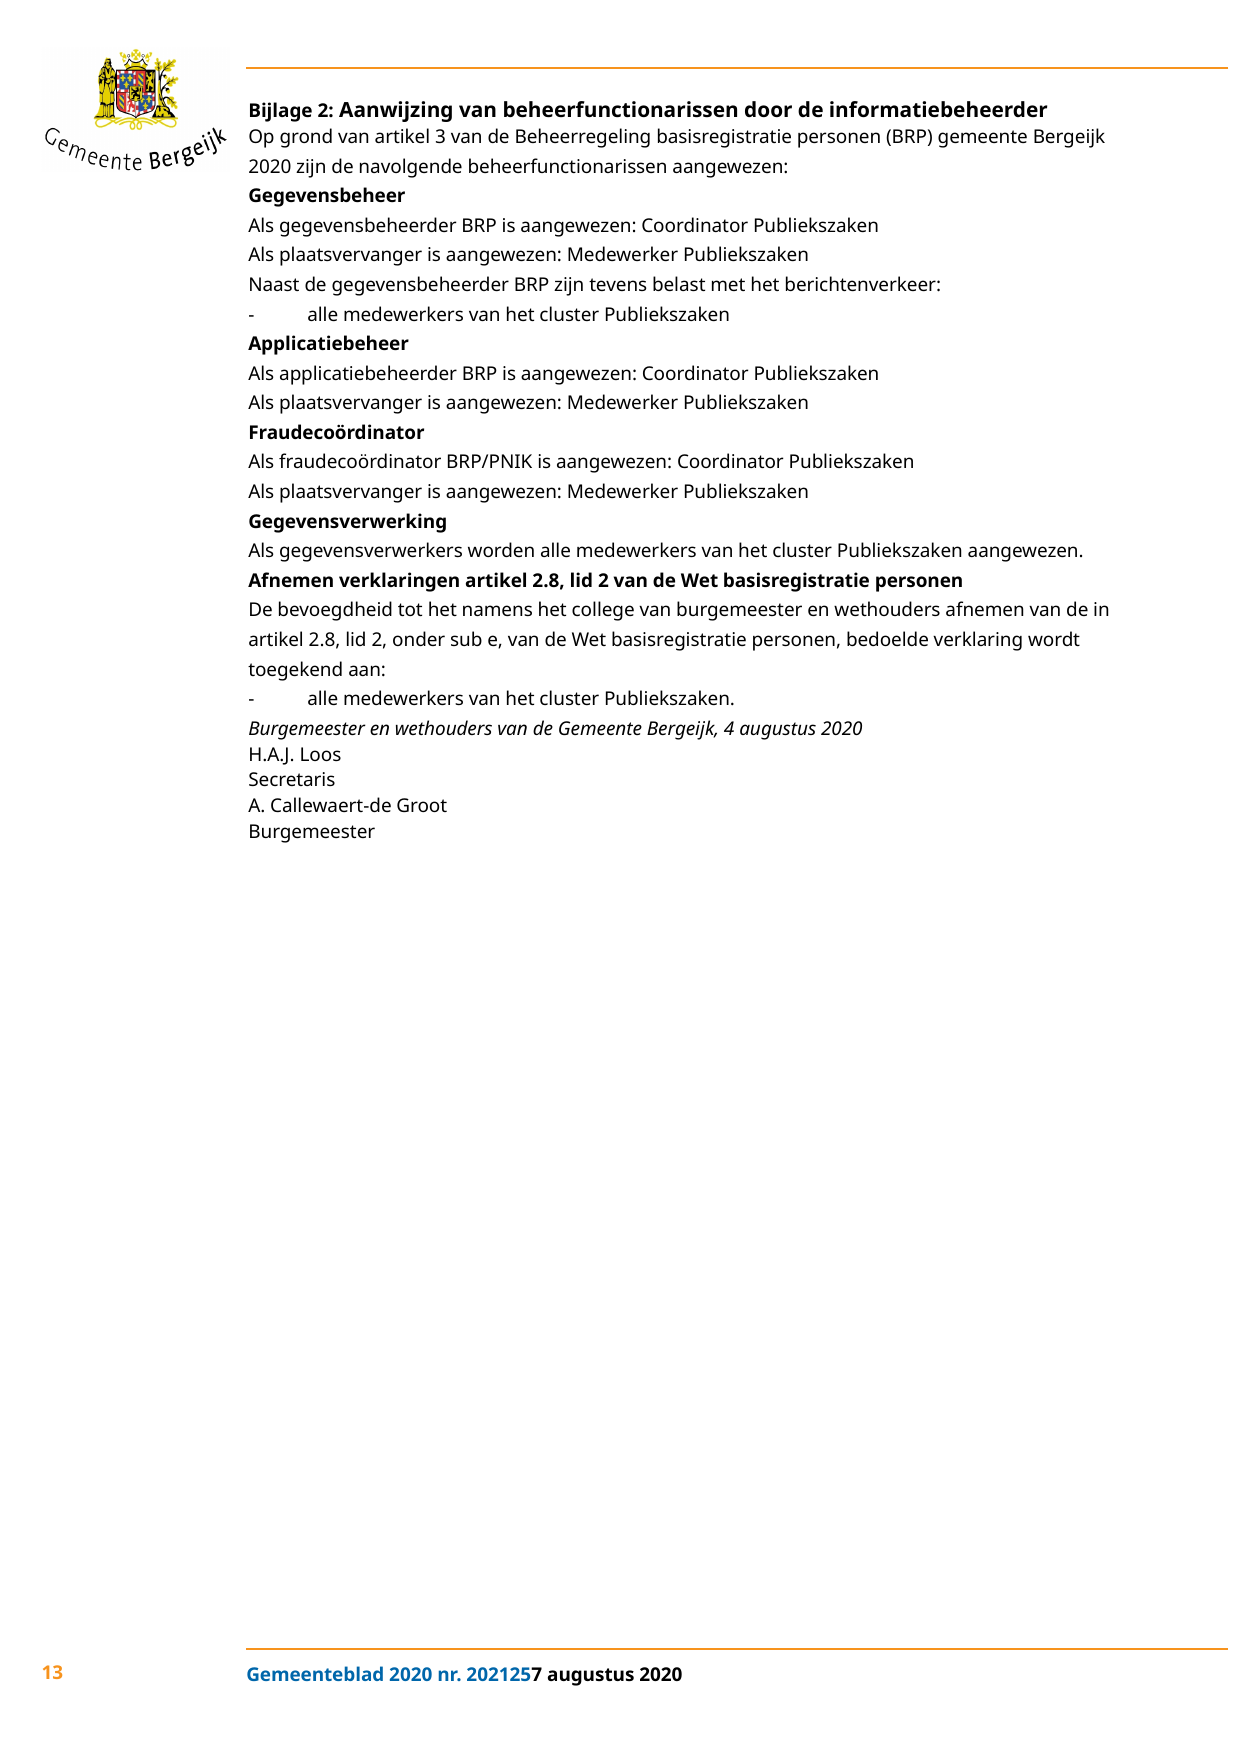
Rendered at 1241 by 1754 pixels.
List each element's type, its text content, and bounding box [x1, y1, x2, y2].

text Applicatiebeheer [248, 330, 1152, 356]
text Afnemen verklaringen artikel 2.8, lid 2 van de Wet basisregistratie personen [248, 567, 1152, 593]
text Burgemeester [248, 818, 1152, 844]
text Naast de gegevensbeheerder BRP zijn tevens belast met het berichtenverkeer: [248, 271, 1152, 297]
text Gegevensbeheer [248, 182, 1152, 208]
text Als plaatsvervanger is aangewezen: Medewerker Publiekszaken [248, 242, 1152, 267]
text Als applicatiebeheerder BRP is aangewezen: Coordinator Publiekszaken [248, 360, 1152, 386]
text Bijlage 2: Aanwijzing van beheerfunctionarissen door de informatiebeheerder [248, 95, 1152, 123]
text Op grond van artikel 3 van de Beheerregeling basisregistratie personen (BRP) gemeente Bergeijk 2020 zijn de navolgende beheerfunctionarissen aangewezen: [248, 123, 1152, 179]
text H.A.J. Loos [248, 741, 1152, 766]
text A. Callewaert-de Groot [248, 792, 1152, 818]
text Als plaatsvervanger is aangewezen: Medewerker Publiekszaken [248, 478, 1152, 504]
text Gegevensverwerking [248, 508, 1152, 534]
text De bevoegdheid tot het namens het college van burgemeester en wethouders afnemen van de in artikel 2.8, lid 2, onder sub e, van de Wet basisregistratie personen, bedoelde verklaring wordt toegekend aan: [248, 597, 1152, 682]
text Secretaris [248, 766, 1152, 792]
text Fraudecoördinator [248, 419, 1152, 445]
text Als gegevensverwerkers worden alle medewerkers van het cluster Publiekszaken aangewezen. [248, 537, 1152, 563]
text Als plaatsvervanger is aangewezen: Medewerker Publiekszaken [248, 389, 1152, 415]
text Als gegevensbeheerder BRP is aangewezen: Coordinator Publiekszaken [248, 212, 1152, 238]
text Burgemeester en wethouders van de Gemeente Bergeijk, 4 augustus 2020 [248, 715, 1152, 741]
list alle medewerkers van het cluster Publiekszaken. [248, 685, 1152, 711]
text Als fraudecoördinator BRP/PNIK is aangewezen: Coordinator Publiekszaken [248, 449, 1152, 474]
picture [41, 47, 231, 172]
list alle medewerkers van het cluster Publiekszaken [248, 301, 1152, 327]
